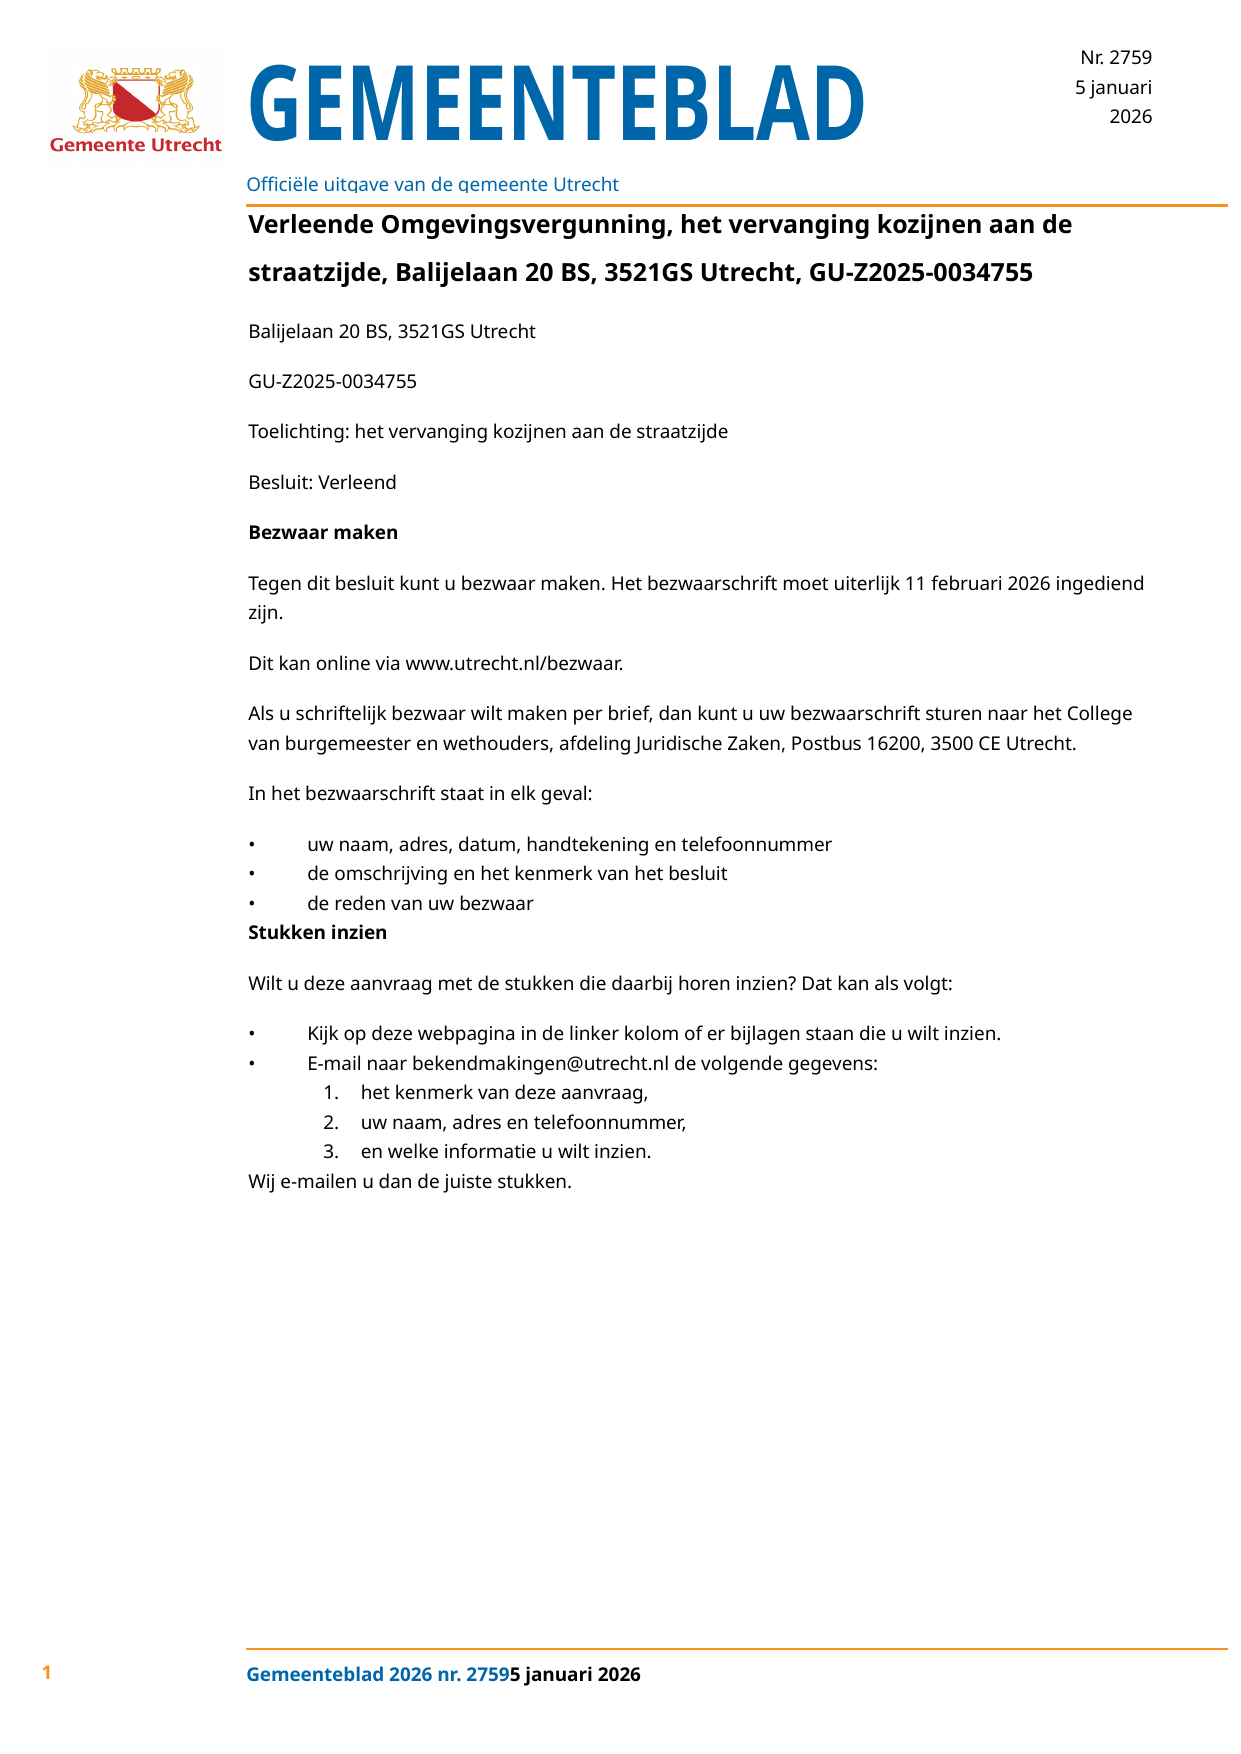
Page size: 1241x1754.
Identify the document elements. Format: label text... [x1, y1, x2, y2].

list E-mail naar bekendmakingen@utrecht.nl de volgende gegevens: [248, 1050, 1152, 1076]
picture [41, 47, 231, 172]
list de reden van uw bezwaar [248, 890, 1152, 916]
list uw naam, adres en telefoonnummer, [323, 1109, 1152, 1135]
list de omschrijving en het kenmerk van het besluit [248, 860, 1152, 886]
text Balijelaan 20 BS, 3521GS Utrecht [248, 318, 1152, 344]
text Toelichting: het vervanging kozijnen aan de straatzijde [248, 419, 1152, 444]
list het kenmerk van deze aanvraag, [323, 1079, 1152, 1105]
text In het bezwaarschrift staat in elk geval: [248, 780, 1152, 806]
text Wilt u deze aanvraag met de stukken die daarbij horen inzien? Dat kan als volgt: [248, 970, 1152, 996]
list Kijk op deze webpagina in de linker kolom of er bijlagen staan die u wilt inzien. [248, 1020, 1152, 1046]
text Besluit: Verleend [248, 469, 1152, 495]
text Verleende Omgevingsvergunning, het vervanging kozijnen aan de straatzijde, Balijelaan 20 BS, 3521GS Utrecht, GU-Z2025-0034755 [248, 207, 1152, 288]
text Dit kan online via www.utrecht.nl/bezwaar. [248, 650, 1152, 676]
text Stukken inzien [248, 919, 1152, 945]
text Tegen dit besluit kunt u bezwaar maken. Het bezwaarschrift moet uiterlijk 11 februari 2026 ingediend zijn. [248, 570, 1152, 625]
list uw naam, adres, datum, handtekening en telefoonnummer [248, 831, 1152, 857]
text Als u schriftelijk bezwaar wilt maken per brief, dan kunt u uw bezwaarschrift sturen naar het College van burgemeester en wethouders, afdeling Juridische Zaken, Postbus 16200, 3500 CE Utrecht. [248, 700, 1152, 756]
text Wij e-mailen u dan de juiste stukken. [248, 1168, 1152, 1194]
text Bezwaar maken [248, 519, 1152, 545]
list en welke informatie u wilt inzien. [323, 1139, 1152, 1164]
text GU-Z2025-0034755 [248, 368, 1152, 394]
